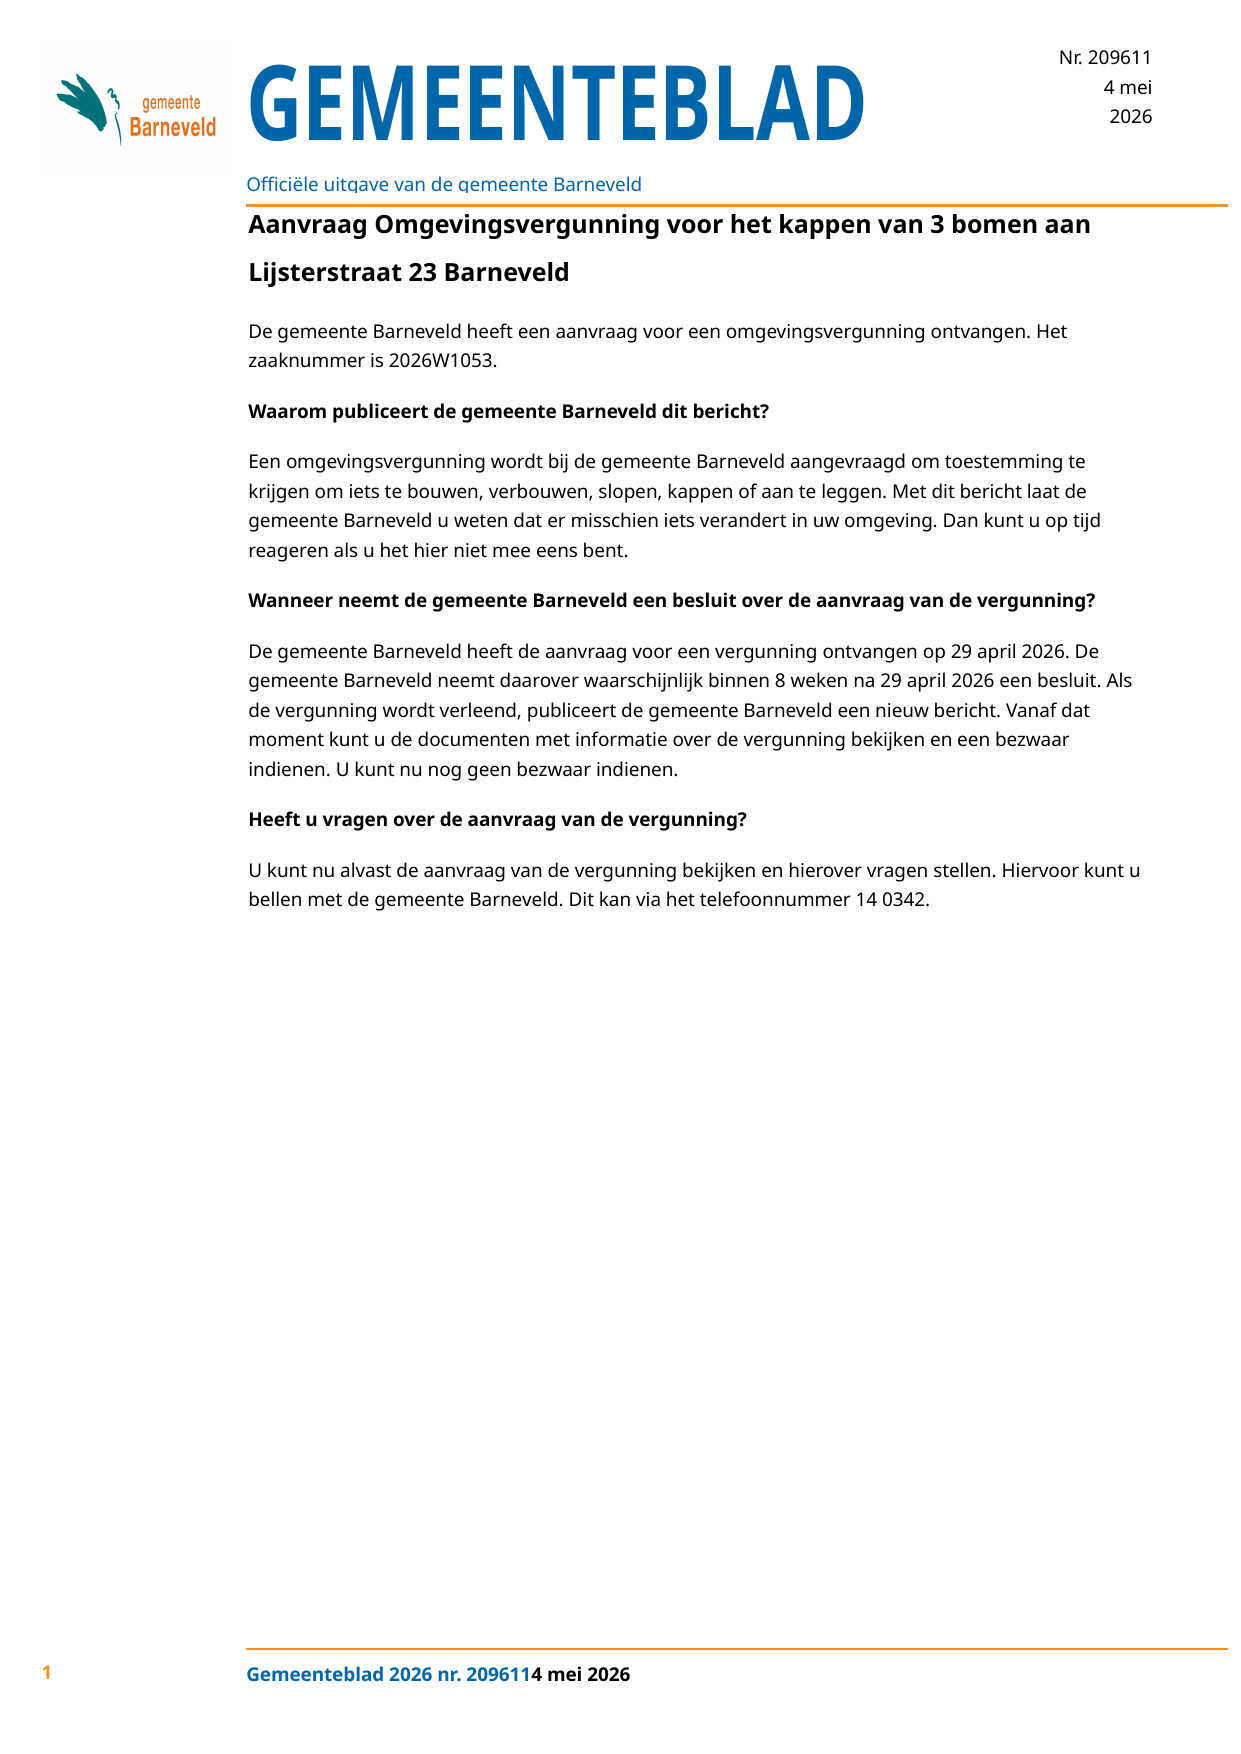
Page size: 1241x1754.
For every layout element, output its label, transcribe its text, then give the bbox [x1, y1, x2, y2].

text De gemeente Barneveld heeft een aanvraag voor een omgevingsvergunning ontvangen. Het zaaknummer is 2026W1053. [248, 318, 1152, 373]
text De gemeente Barneveld heeft de aanvraag voor een vergunning ontvangen op 29 april 2026. De gemeente Barneveld neemt daarover waarschijnlijk binnen 8 weken na 29 april 2026 een besluit. Als de vergunning wordt verleend, publiceert de gemeente Barneveld een nieuw bericht. Vanaf dat moment kunt u de documenten met informatie over de vergunning bekijken en een bezwaar indienen. U kunt nu nog geen bezwaar indienen. [248, 638, 1152, 782]
text Wanneer neemt de gemeente Barneveld een besluit over de aanvraag van de vergunning? [248, 587, 1152, 613]
text Een omgevingsvergunning wordt bij de gemeente Barneveld aangevraagd om toestemming te krijgen om iets te bouwen, verbouwen, slopen, kappen of aan te leggen. Met dit bericht laat de gemeente Barneveld u weten dat er misschien iets verandert in uw omgeving. Dan kunt u op tijd reageren als u het hier niet mee eens bent. [248, 448, 1152, 563]
text Aanvraag Omgevingsvergunning voor het kappen van 3 bomen aan Lijsterstraat 23 Barneveld [248, 207, 1152, 288]
text Waarom publiceert de gemeente Barneveld dit bericht? [248, 398, 1152, 424]
picture [41, 47, 231, 172]
text Heeft u vragen over de aanvraag van de vergunning? [248, 807, 1152, 832]
text U kunt nu alvast de aanvraag van de vergunning bekijken en hierover vragen stellen. Hiervoor kunt u bellen met de gemeente Barneveld. Dit kan via het telefoonnummer 14 0342. [248, 857, 1152, 912]
